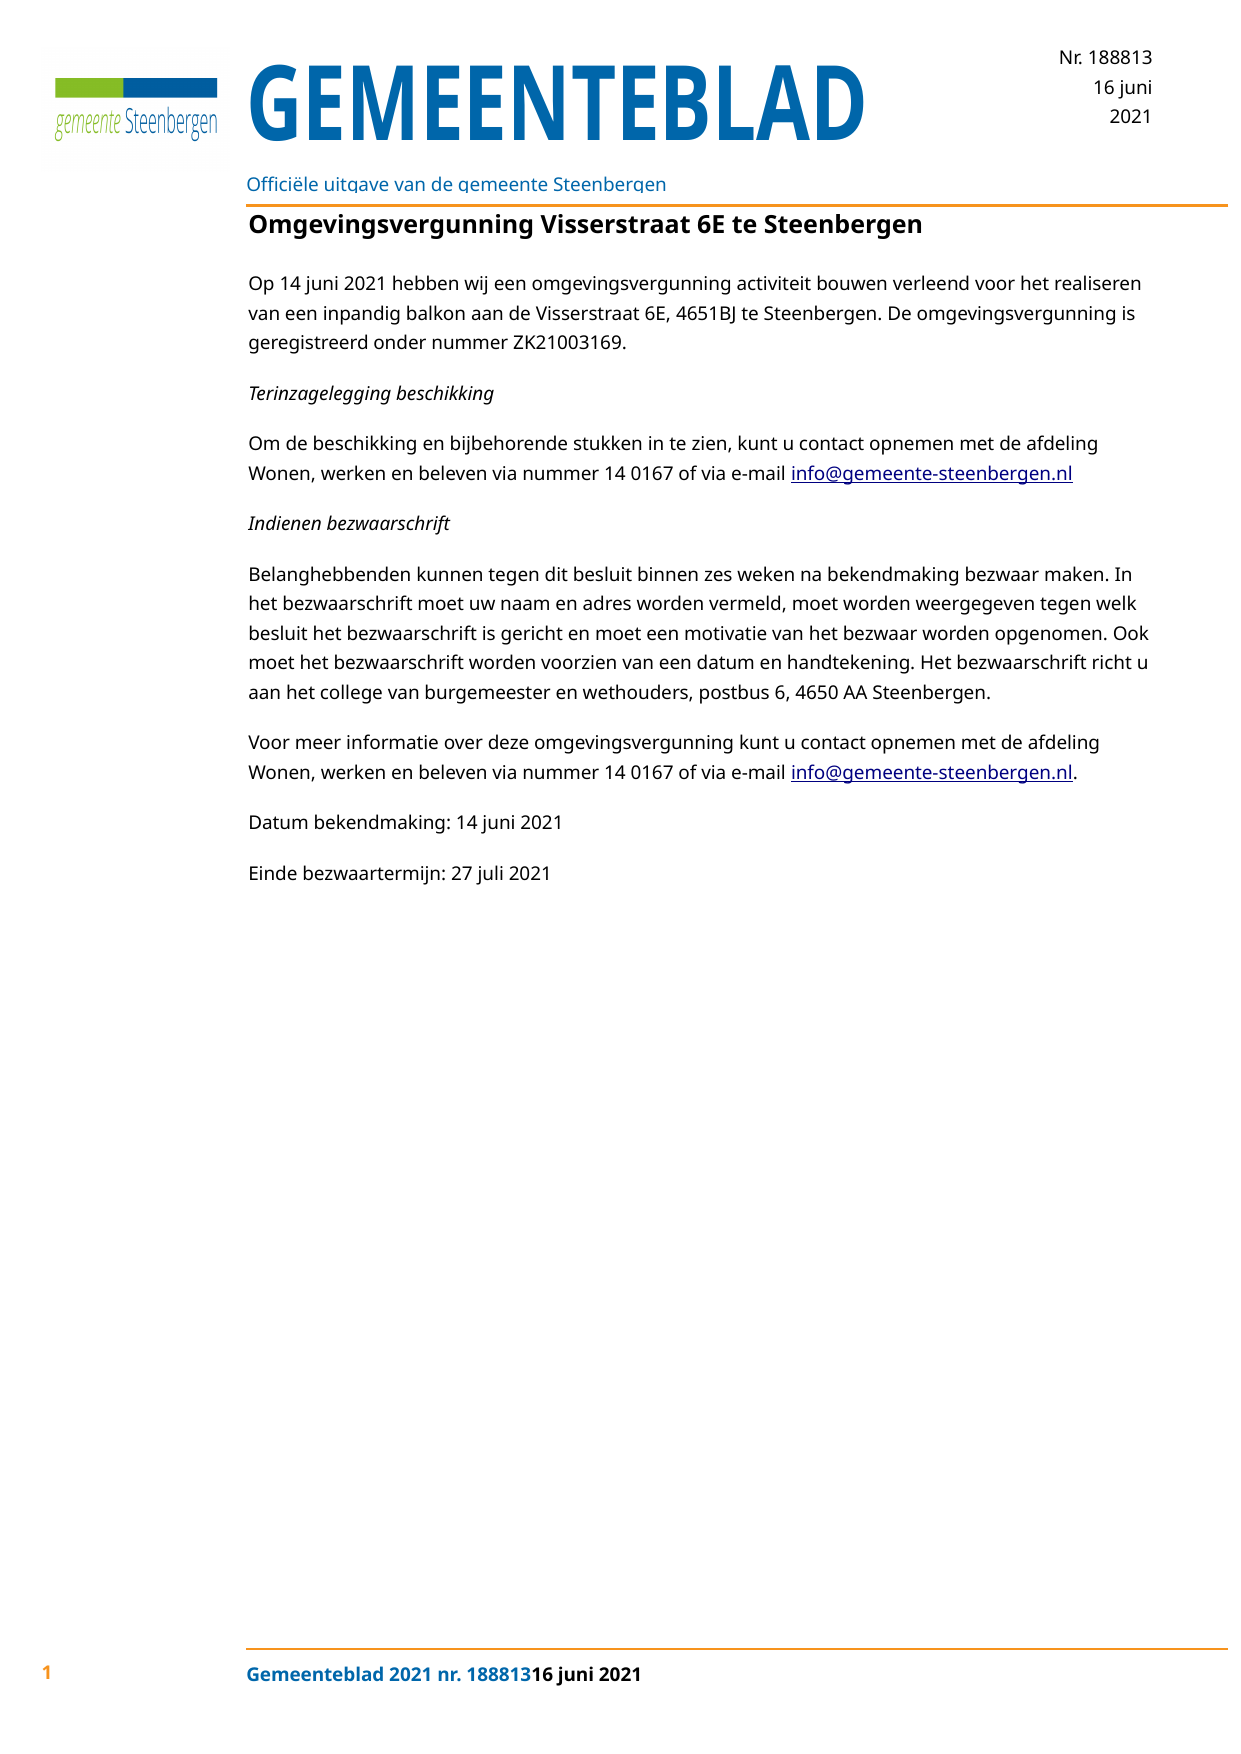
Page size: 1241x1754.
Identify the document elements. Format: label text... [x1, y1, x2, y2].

text Terinzagelegging beschikking [248, 380, 1152, 406]
text Omgevingsvergunning Visserstraat 6E te Steenbergen [248, 207, 1152, 241]
text Belanghebbenden kunnen tegen dit besluit binnen zes weken na bekendmaking bezwaar maken. In het bezwaarschrift moet uw naam en adres worden vermeld, moet worden weergegeven tegen welk besluit het bezwaarschrift is gericht en moet een motivatie van het bezwaar worden opgenomen. Ook moet het bezwaarschrift worden voorzien van een datum en handtekening. Het bezwaarschrift richt u aan het college van burgemeester en wethouders, postbus 6, 4650 AA Steenbergen. [248, 561, 1152, 705]
text Einde bezwaartermijn: 27 juli 2021 [248, 860, 1152, 886]
text Om de beschikking en bijbehorende stukken in te zien, kunt u contact opnemen met de afdeling Wonen, werken en beleven via nummer 14 0167 of via e-mail info@gemeente-steenbergen.nl [248, 430, 1152, 486]
text Datum bekendmaking: 14 juni 2021 [248, 809, 1152, 835]
text Voor meer informatie over deze omgevingsvergunning kunt u contact opnemen met de afdeling Wonen, werken en beleven via nummer 14 0167 of via e-mail info@gemeente-steenbergen.nl. [248, 729, 1152, 785]
text Op 14 juni 2021 hebben wij een omgevingsvergunning activiteit bouwen verleend voor het realiseren van een inpandig balkon aan de Visserstraat 6E, 4651BJ te Steenbergen. De omgevingsvergunning is geregistreerd onder nummer ZK21003169. [248, 270, 1152, 355]
picture [41, 47, 231, 172]
text Indienen bezwaarschrift [248, 510, 1152, 536]
